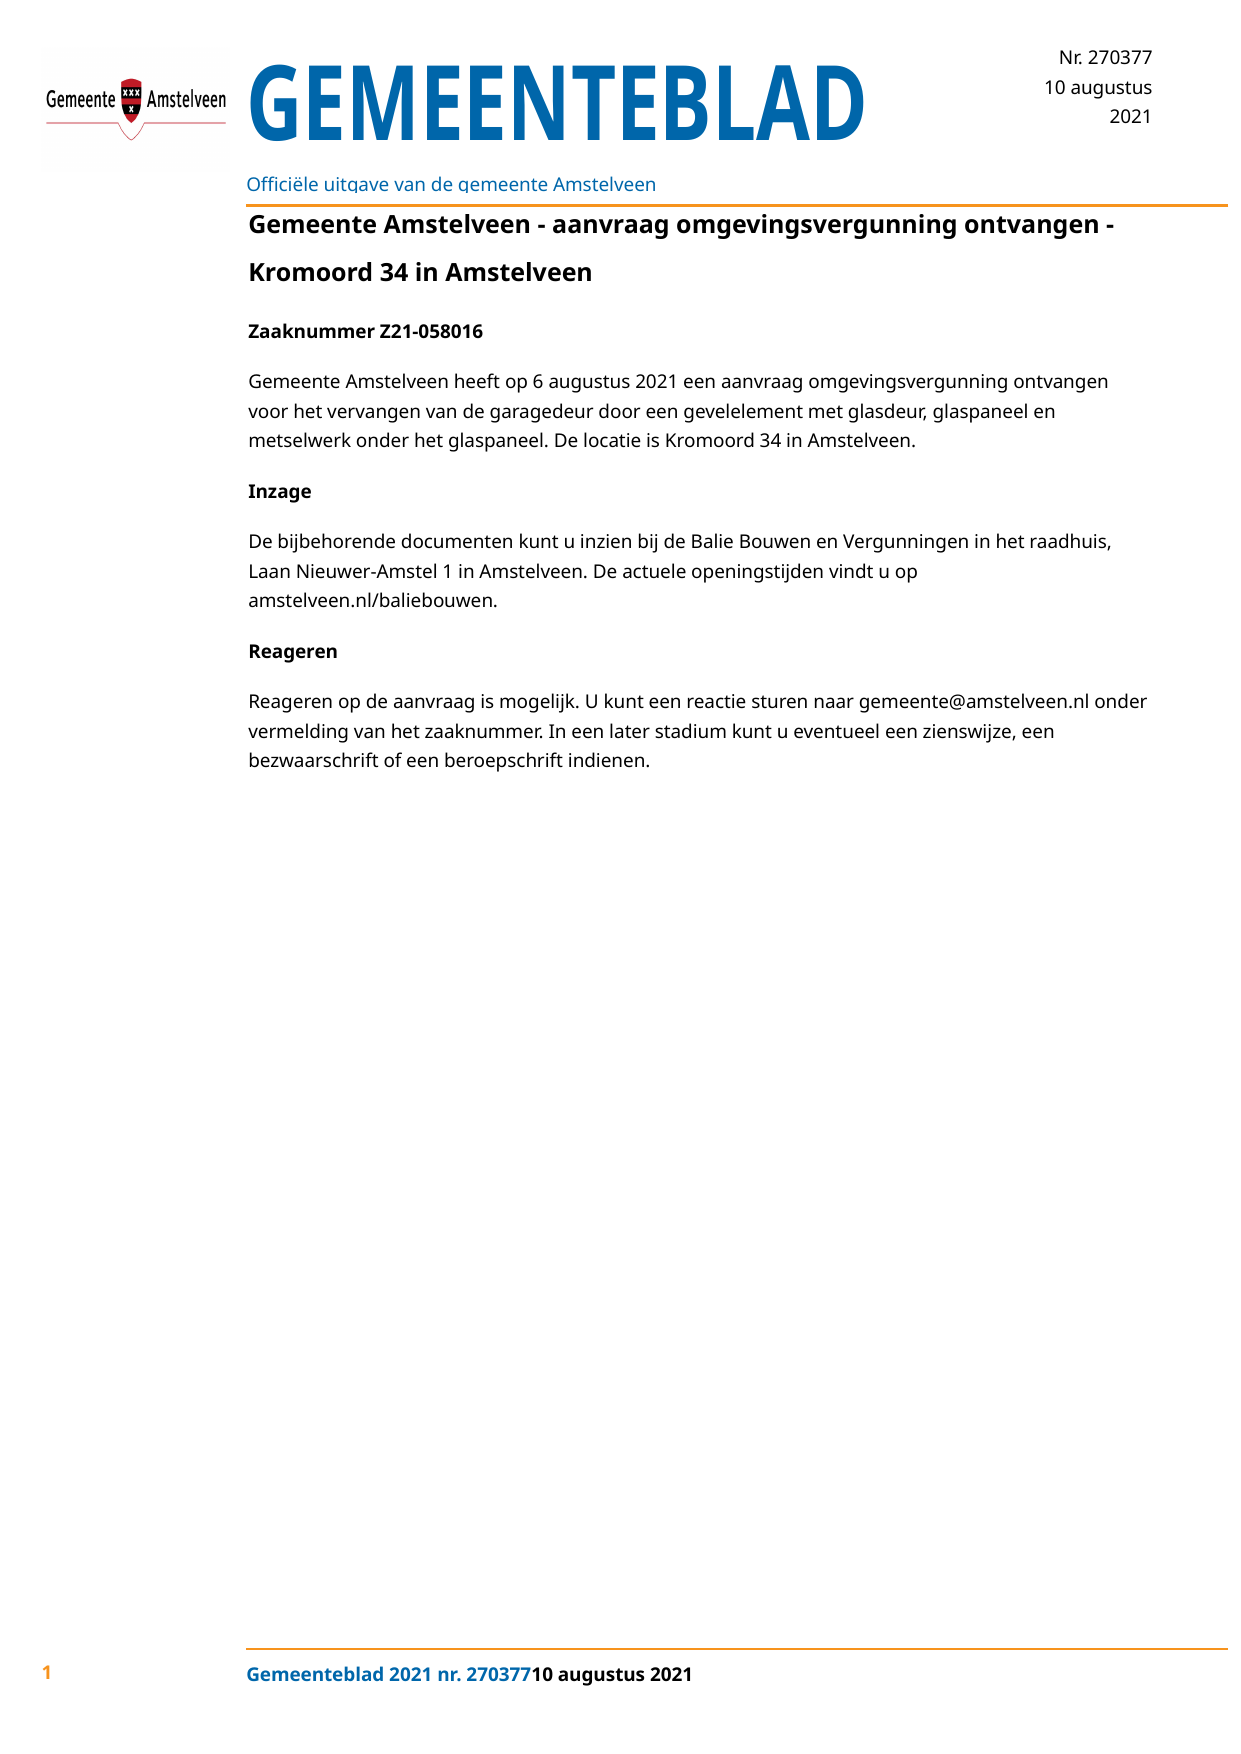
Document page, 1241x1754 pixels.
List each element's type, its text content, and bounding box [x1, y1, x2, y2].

text Inzage [248, 478, 1152, 504]
picture [41, 47, 231, 172]
text De bijbehorende documenten kunt u inzien bij de Balie Bouwen en Vergunningen in het raadhuis, Laan Nieuwer-Amstel 1 in Amstelveen. De actuele openingstijden vindt u op amstelveen.nl/baliebouwen. [248, 528, 1152, 613]
text Gemeente Amstelveen heeft op 6 augustus 2021 een aanvraag omgevingsvergunning ontvangen voor het vervangen van de garagedeur door een gevelelement met glasdeur, glaspaneel en metselwerk onder het glaspaneel. De locatie is Kromoord 34 in Amstelveen. [248, 368, 1152, 453]
text Reageren [248, 638, 1152, 664]
text Gemeente Amstelveen - aanvraag omgevingsvergunning ontvangen - Kromoord 34 in Amstelveen [248, 207, 1152, 288]
text Zaaknummer Z21-058016 [248, 318, 1152, 344]
text Reageren op de aanvraag is mogelijk. U kunt een reactie sturen naar gemeente@amstelveen.nl onder vermelding van het zaaknummer. In een later stadium kunt u eventueel een zienswijze, een bezwaarschrift of een beroepschrift indienen. [248, 688, 1152, 773]
